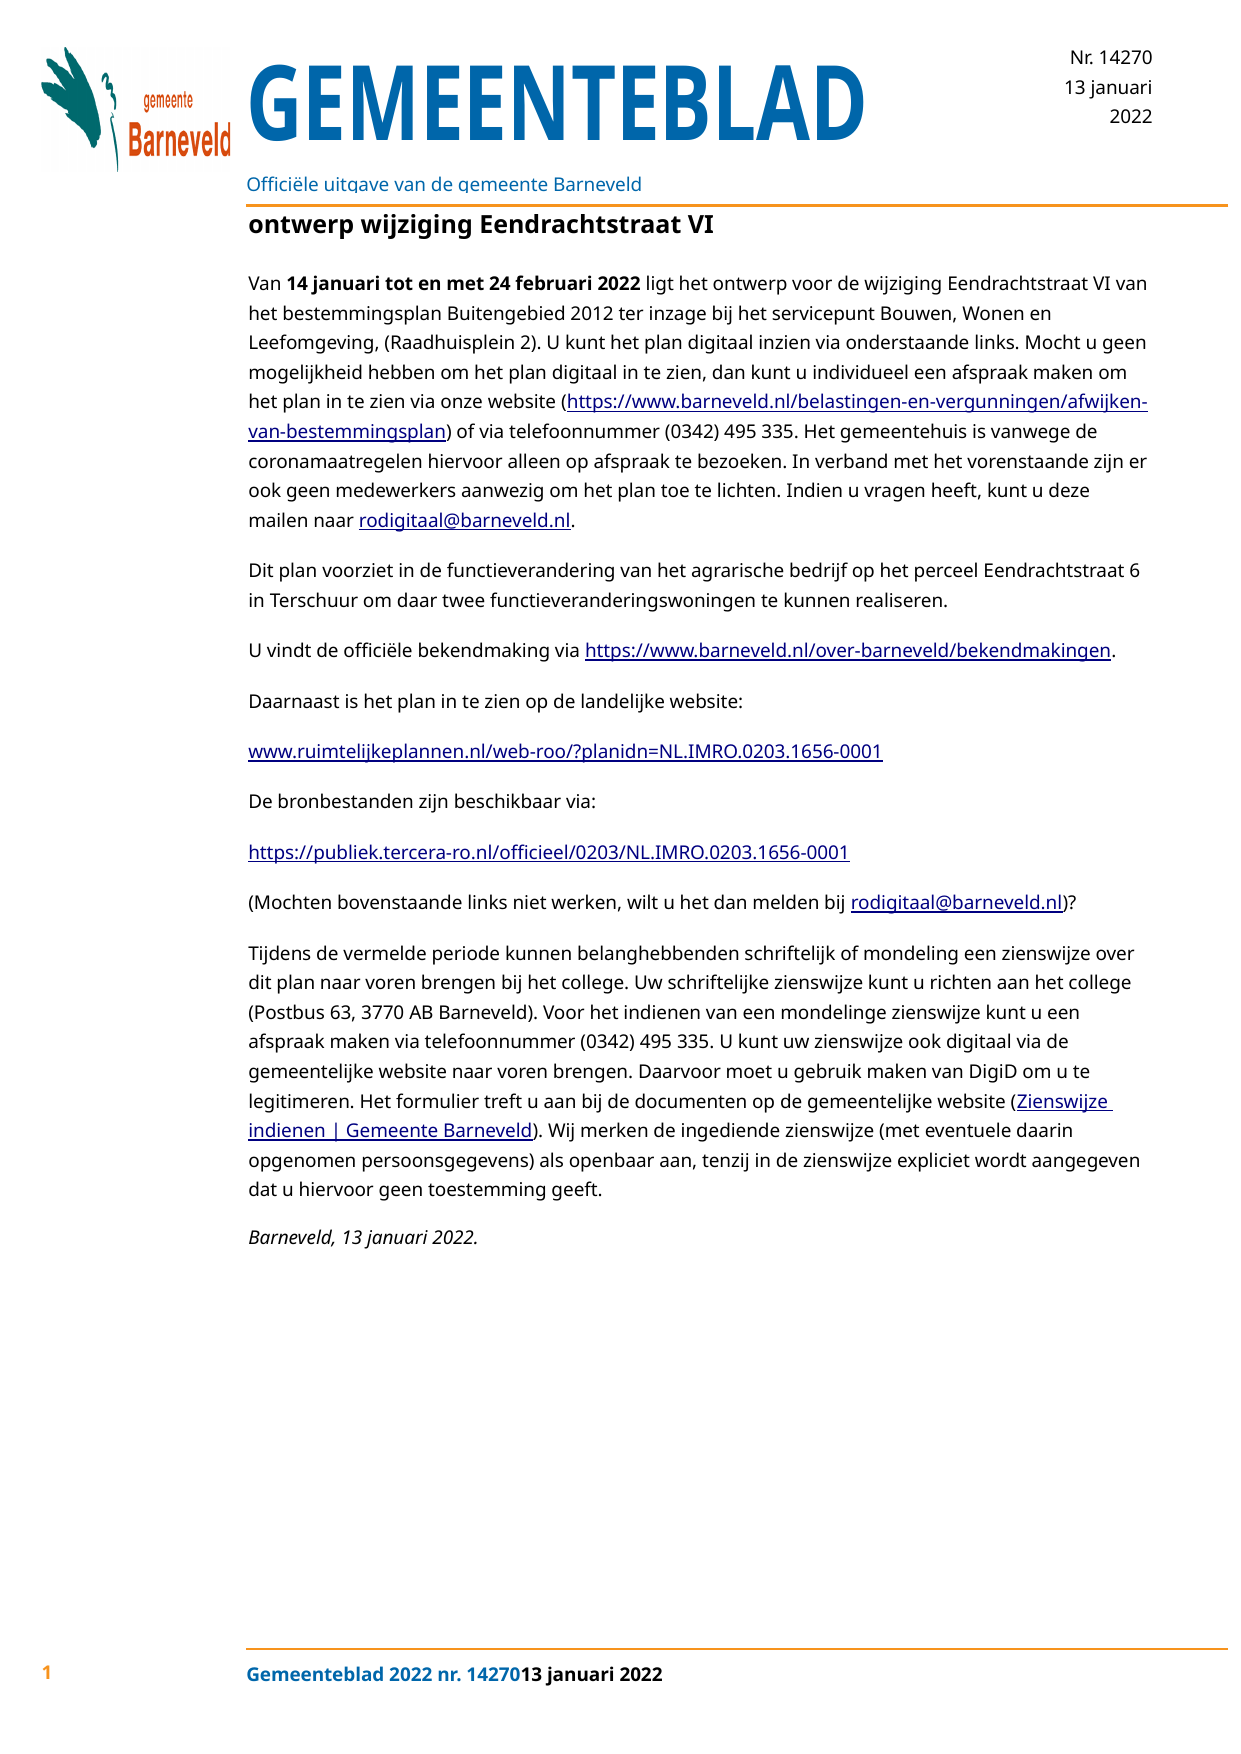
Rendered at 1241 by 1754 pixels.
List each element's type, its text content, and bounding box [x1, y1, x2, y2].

text Daarnaast is het plan in te zien op de landelijke website: [248, 688, 1152, 713]
text Tijdens de vermelde periode kunnen belanghebbenden schriftelijk of mondeling een zienswijze over dit plan naar voren brengen bij het college. Uw schriftelijke zienswijze kunt u richten aan het college (Postbus 63, 3770 AB Barneveld). Voor het indienen van een mondelinge zienswijze kunt u een afspraak maken via telefoonnummer (0342) 495 335. U kunt uw zienswijze ook digitaal via de gemeentelijke website naar voren brengen. Daarvoor moet u gebruik maken van DigiD om u te legitimeren. Het formulier treft u aan bij de documenten op de gemeentelijke website (Zienswijze indienen | Gemeente Barneveld). Wij merken de ingediende zienswijze (met eventuele daarin opgenomen persoonsgegevens) als openbaar aan, tenzij in de zienswijze expliciet wordt aangegeven dat u hiervoor geen toestemming geeft. [248, 940, 1152, 1202]
picture [41, 47, 231, 172]
text (Mochten bovenstaande links niet werken, wilt u het dan melden bij rodigitaal@barneveld.nl)? [248, 889, 1152, 915]
text https://publiek.tercera-ro.nl/officieel/0203/NL.IMRO.0203.1656-0001 [248, 839, 1152, 865]
text www.ruimtelijkeplannen.nl/web-roo/?planidn=NL.IMRO.0203.1656-0001 [248, 738, 1152, 764]
text Van 14 januari tot en met 24 februari 2022 ligt het ontwerp voor de wijziging Eendrachtstraat VI van het bestemmingsplan Buitengebied 2012 ter inzage bij het servicepunt Bouwen, Wonen en Leefomgeving, (Raadhuisplein 2). U kunt het plan digitaal inzien via onderstaande links. Mocht u geen mogelijkheid hebben om het plan digitaal in te zien, dan kunt u individueel een afspraak maken om het plan in te zien via onze website (https://www.barneveld.nl/belastingen-en-vergunningen/afwijken-van-bestemmingsplan) of via telefoonnummer (0342) 495 335. Het gemeentehuis is vanwege de coronamaatregelen hiervoor alleen op afspraak te bezoeken. In verband met het vorenstaande zijn er ook geen medewerkers aanwezig om het plan toe te lichten. Indien u vragen heeft, kunt u deze mailen naar rodigitaal@barneveld.nl. [248, 270, 1152, 533]
text Dit plan voorziet in de functieverandering van het agrarische bedrijf op het perceel Eendrachtstraat 6 in Terschuur om daar twee functieveranderingswoningen te kunnen realiseren. [248, 557, 1152, 613]
text U vindt de officiële bekendmaking via https://www.barneveld.nl/over-barneveld/bekendmakingen. [248, 637, 1152, 663]
text ontwerp wijziging Eendrachtstraat VI [248, 207, 1152, 241]
text De bronbestanden zijn beschikbaar via: [248, 789, 1152, 814]
text Barneveld, 13 januari 2022. [248, 1224, 1152, 1250]
